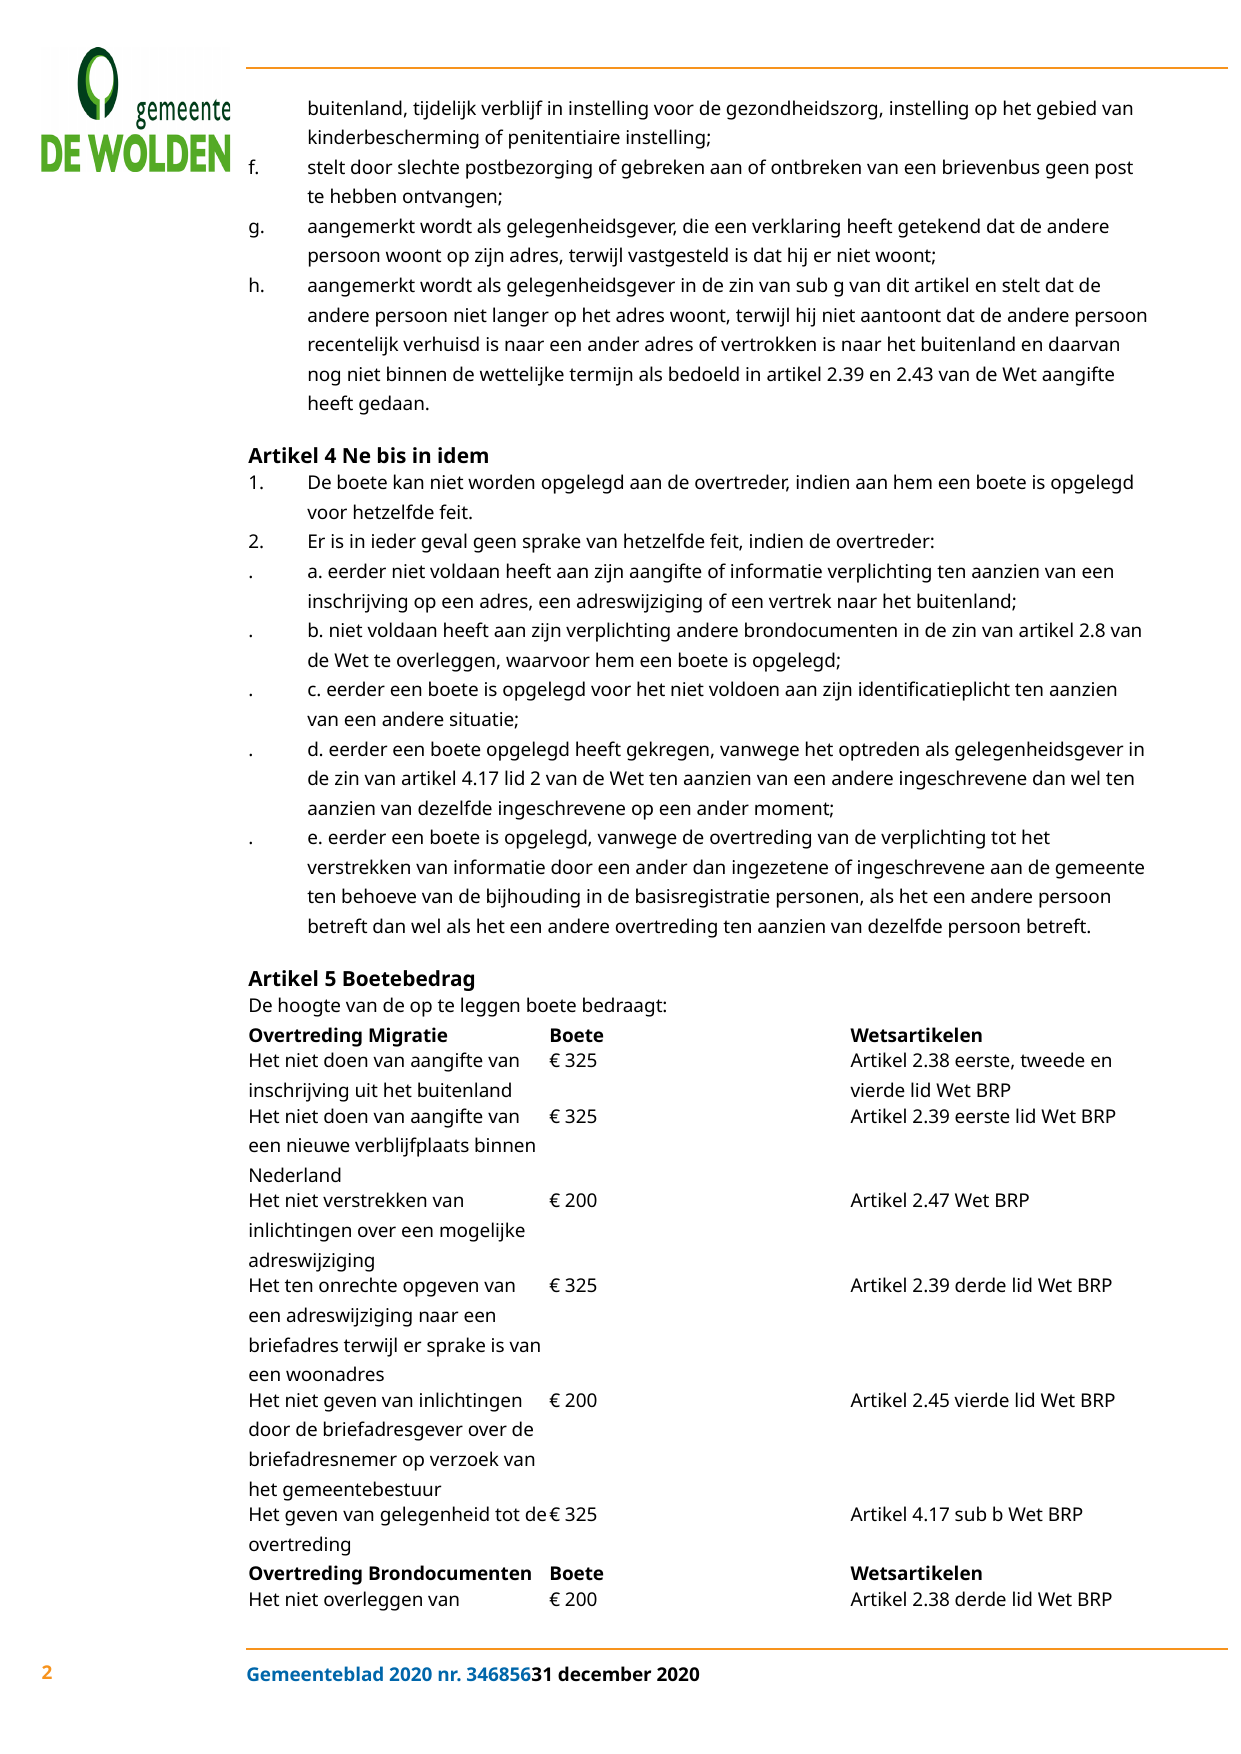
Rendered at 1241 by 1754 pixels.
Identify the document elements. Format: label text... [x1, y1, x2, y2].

list Er is in ieder geval geen sprake van hetzelfde feit, indien de overtreder: [248, 529, 1152, 554]
list buitenland, tijdelijk verblijf in instelling voor de gezondheidszorg, instelling op het gebied van kinderbescherming of penitentiaire instelling; [248, 95, 1152, 150]
table_cell Het niet verstrekken van inlichtingen over een mogelijke adreswijziging [248, 1188, 549, 1273]
list c. eerder een boete is opgelegd voor het niet voldoen aan zijn identificatieplicht ten aanzien van een andere situatie; [248, 677, 1152, 732]
list stelt door slechte postbezorging of gebreken aan of ontbreken van een brievenbus geen post te hebben ontvangen; [248, 154, 1152, 209]
list d. eerder een boete opgelegd heeft gekregen, vanwege het optreden als gelegenheidsgever in de zin van artikel 4.17 lid 2 van de Wet ten aanzien van een andere ingeschrevene dan wel ten aanzien van dezelfde ingeschrevene op een ander moment; [248, 736, 1152, 821]
table_header Wetsartikelen [850, 1022, 1152, 1047]
table_cell € 325 [549, 1048, 850, 1103]
table_cell Artikel 2.45 vierde lid Wet BRP [850, 1387, 1152, 1502]
table_cell Het niet doen van aangifte van een nieuwe verblijfplaats binnen Nederland [248, 1103, 549, 1188]
list b. niet voldaan heeft aan zijn verplichting andere brondocumenten in de zin van artikel 2.8 van de Wet te overleggen, waarvoor hem een boete is opgelegd; [248, 617, 1152, 673]
table_cell € 325 [549, 1502, 850, 1557]
table_cell Artikel 2.39 eerste lid Wet BRP [850, 1103, 1152, 1188]
table_cell Artikel 2.38 eerste, tweede en vierde lid Wet BRP [850, 1048, 1152, 1103]
table_cell Artikel 2.39 derde lid Wet BRP [850, 1273, 1152, 1387]
table_cell Het niet overleggen van [248, 1586, 549, 1612]
table_header Boete [549, 1022, 850, 1047]
table_cell Het niet doen van aangifte van inschrijving uit het buitenland [248, 1048, 549, 1103]
table_cell Het geven van gelegenheid tot de overtreding [248, 1502, 549, 1557]
list a. eerder niet voldaan heeft aan zijn aangifte of informatie verplichting ten aanzien van een inschrijving op een adres, een adreswijziging of een vertrek naar het buitenland; [248, 558, 1152, 613]
text De hoogte van de op te leggen boete bedraagt: [248, 992, 1152, 1018]
table_cell € 325 [549, 1103, 850, 1188]
table_header Wetsartikelen [850, 1560, 1152, 1586]
text Artikel 5 Boetebedrag [248, 964, 1152, 992]
list De boete kan niet worden opgelegd aan de overtreder, indien aan hem een boete is opgelegd voor hetzelfde feit. [248, 469, 1152, 525]
table_cell € 200 [549, 1387, 850, 1502]
list e. eerder een boete is opgelegd, vanwege de overtreding van de verplichting tot het verstrekken van informatie door een ander dan ingezetene of ingeschrevene aan de gemeente ten behoeve van de bijhouding in de basisregistratie personen, als het een andere persoon betreft dan wel als het een andere overtreding ten aanzien van dezelfde persoon betreft. [248, 824, 1152, 939]
table_header Boete [549, 1560, 850, 1586]
table_cell € 200 [549, 1586, 850, 1612]
table_cell Artikel 2.47 Wet BRP [850, 1188, 1152, 1273]
text Artikel 4 Ne bis in idem [248, 441, 1152, 469]
list aangemerkt wordt als gelegenheidsgever in de zin van sub g van dit artikel en stelt dat de andere persoon niet langer op het adres woont, terwijl hij niet aantoont dat de andere persoon recentelijk verhuisd is naar een ander adres of vertrokken is naar het buitenland en daarvan nog niet binnen de wettelijke termijn als bedoeld in artikel 2.39 en 2.43 van de Wet aangifte heeft gedaan. [248, 272, 1152, 416]
table_header Overtreding Brondocumenten [248, 1560, 549, 1586]
table_cell € 325 [549, 1273, 850, 1387]
table_cell Het ten onrechte opgeven van een adreswijziging naar een briefadres terwijl er sprake is van een woonadres [248, 1273, 549, 1387]
table_cell Artikel 4.17 sub b Wet BRP [850, 1502, 1152, 1557]
table_cell Artikel 2.38 derde lid Wet BRP [850, 1586, 1152, 1612]
table_cell Het niet geven van inlichtingen door de briefadresgever over de briefadresnemer op verzoek van het gemeentebestuur [248, 1387, 549, 1502]
table_header Overtreding Migratie [248, 1022, 549, 1047]
table_cell € 200 [549, 1188, 850, 1273]
list aangemerkt wordt als gelegenheidsgever, die een verklaring heeft getekend dat de andere persoon woont op zijn adres, terwijl vastgesteld is dat hij er niet woont; [248, 213, 1152, 268]
picture [41, 47, 231, 172]
